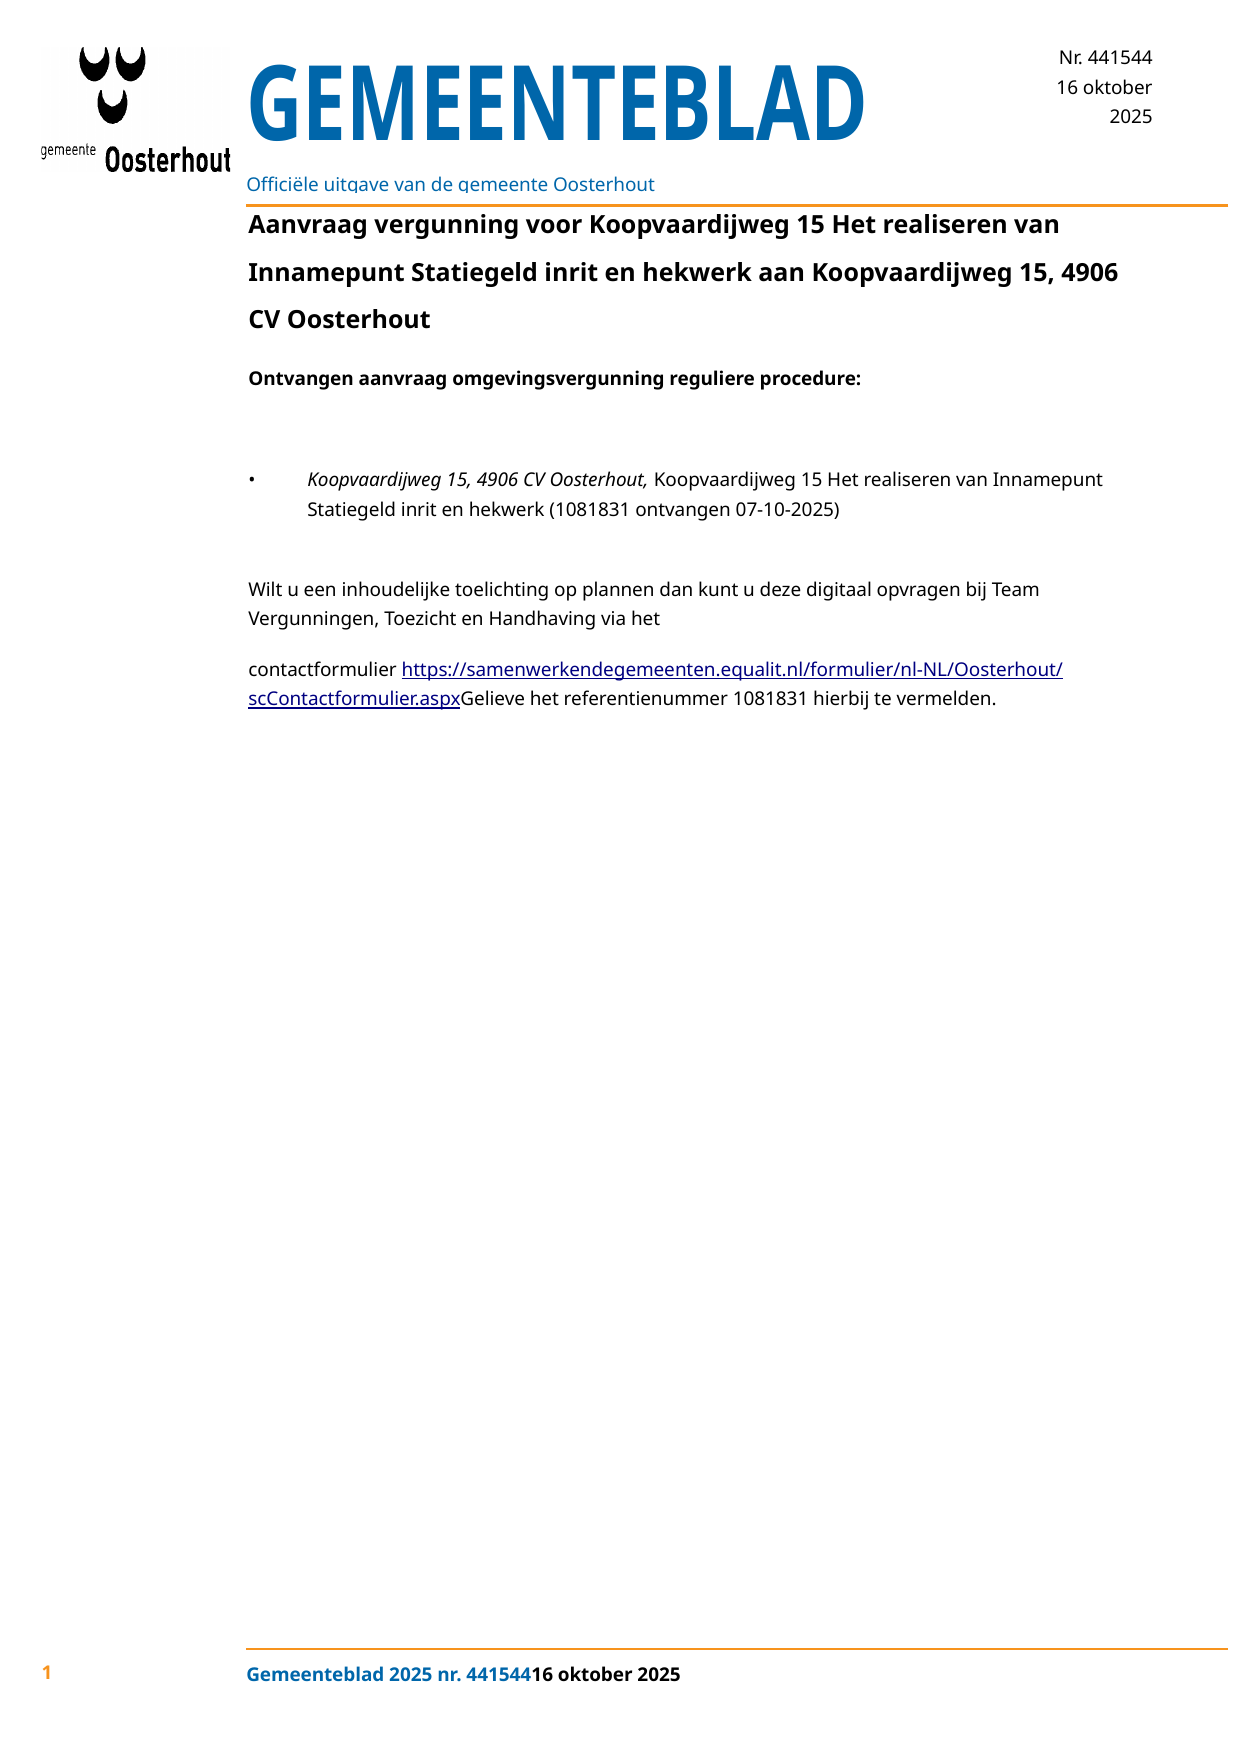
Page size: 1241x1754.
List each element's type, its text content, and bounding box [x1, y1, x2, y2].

text Ontvangen aanvraag omgevingsvergunning reguliere procedure: [248, 366, 1152, 391]
text Aanvraag vergunning voor Koopvaardijweg 15 Het realiseren van Innamepunt Statiegeld inrit en hekwerk aan Koopvaardijweg 15, 4906 CV Oosterhout [248, 207, 1152, 336]
list Koopvaardijweg 15, 4906 CV Oosterhout, Koopvaardijweg 15 Het realiseren van Innamepunt Statiegeld inrit en hekwerk (1081831 ontvangen 07-10-2025) [248, 466, 1152, 522]
text contactformulier https://samenwerkendegemeenten.equalit.nl/formulier/nl-NL/Oosterhout/scContactformulier.aspxGelieve het referentienummer 1081831 hierbij te vermelden. [248, 656, 1152, 711]
picture [41, 47, 231, 172]
text Wilt u een inhoudelijke toelichting op plannen dan kunt u deze digitaal opvragen bij Team Vergunningen, Toezicht en Handhaving via het [248, 576, 1152, 631]
